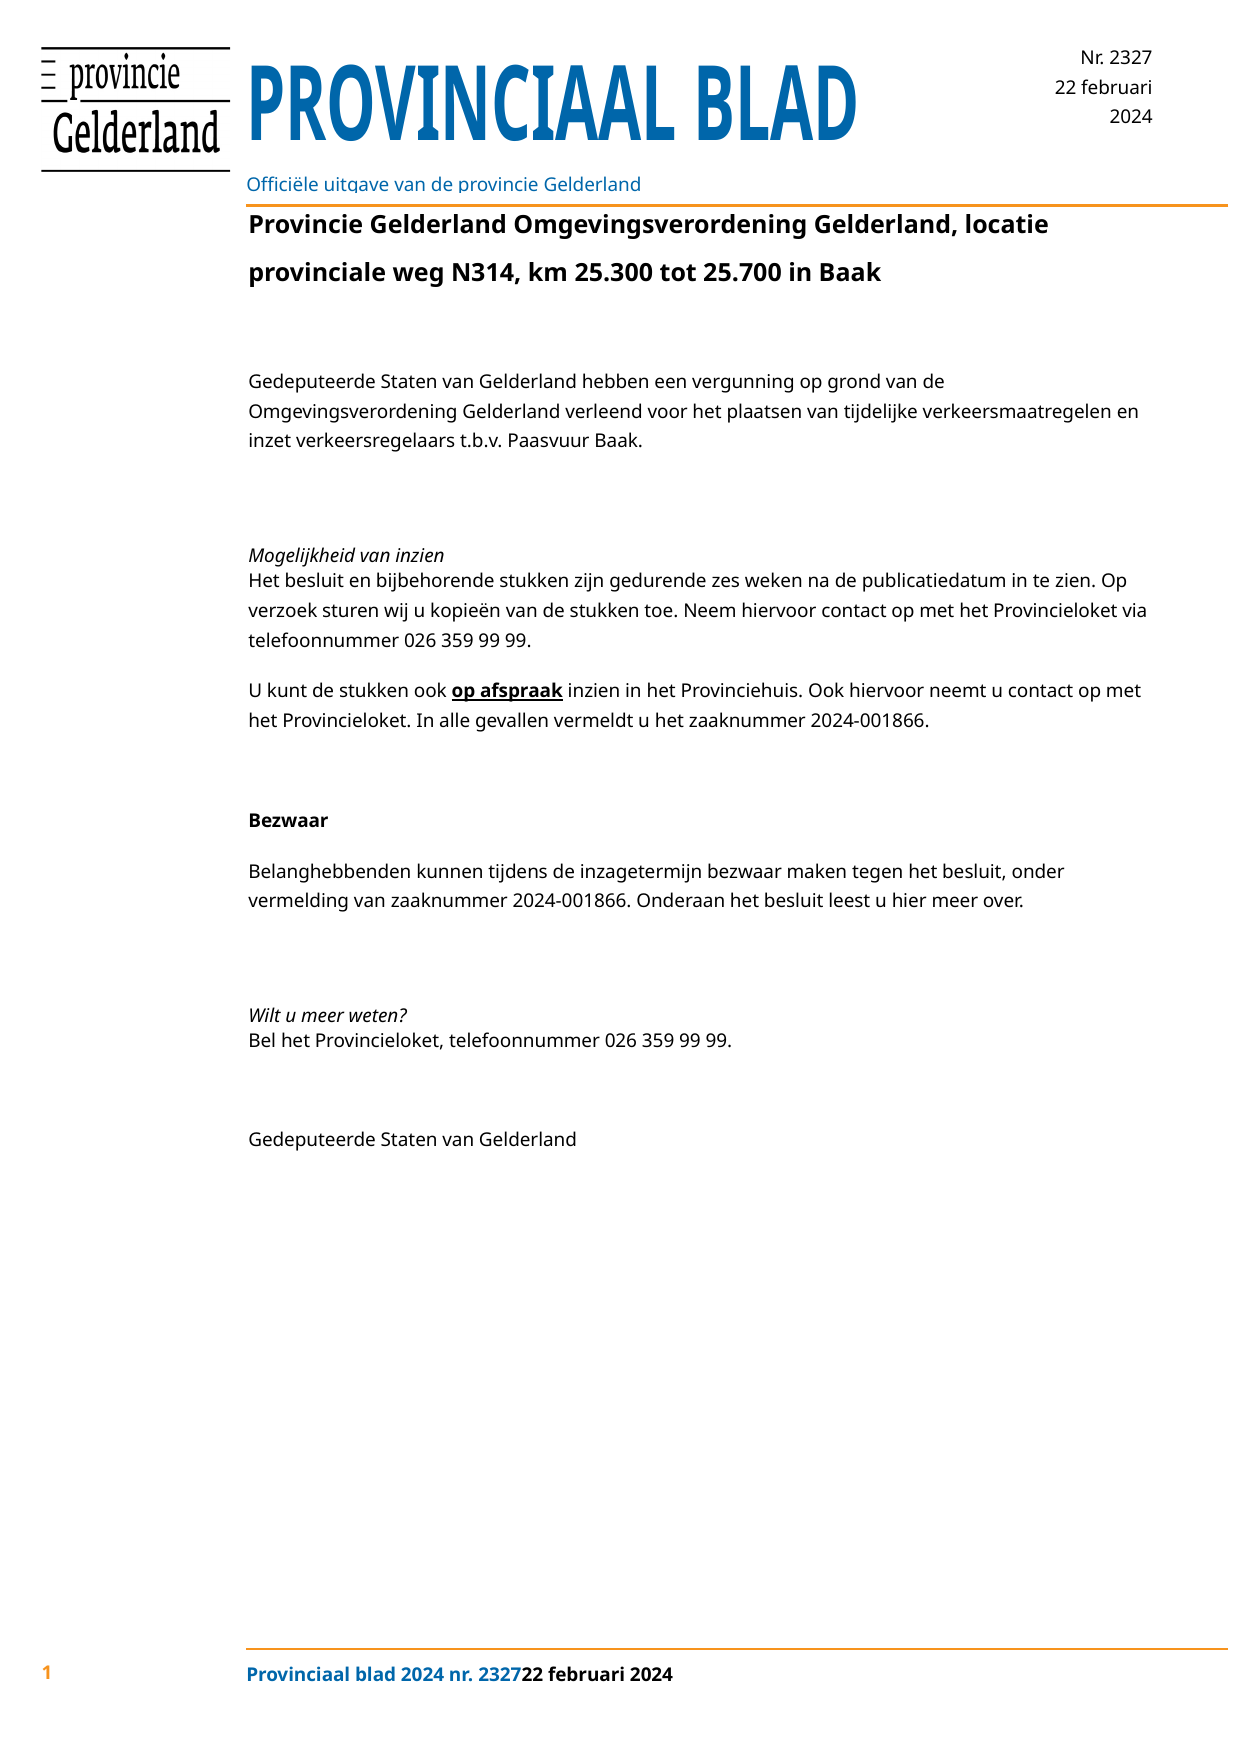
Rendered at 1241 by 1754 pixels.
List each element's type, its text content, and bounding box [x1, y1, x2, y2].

text Het besluit en bijbehorende stukken zijn gedurende zes weken na de publicatiedatum in te zien. Op verzoek sturen wij u kopieën van de stukken toe. Neem hiervoor contact op met het Provincieloket via telefoonnummer 026 359 99 99. [248, 568, 1152, 652]
text Wilt u meer weten? [248, 1002, 1152, 1028]
text Mogelijkheid van inzien [248, 542, 1152, 568]
text Bel het Provincieloket, telefoonnummer 026 359 99 99. [248, 1028, 1152, 1053]
text Bezwaar [248, 808, 1152, 833]
picture [41, 47, 231, 172]
text Provincie Gelderland Omgevingsverordening Gelderland, locatie provinciale weg N314, km 25.300 tot 25.700 in Baak [248, 207, 1152, 288]
text Gedeputeerde Staten van Gelderland hebben een vergunning op grond van de Omgevingsverordening Gelderland verleend voor het plaatsen van tijdelijke verkeersmaatregelen en inzet verkeersregelaars t.b.v. Paasvuur Baak. [248, 368, 1152, 453]
text Belanghebbenden kunnen tijdens de inzagetermijn bezwaar maken tegen het besluit, onder vermelding van zaaknummer 2024-001866. Onderaan het besluit leest u hier meer over. [248, 858, 1152, 913]
text Gedeputeerde Staten van Gelderland [248, 1126, 1152, 1152]
text U kunt de stukken ook op afspraak inzien in het Provinciehuis. Ook hiervoor neemt u contact op met het Provincieloket. In alle gevallen vermeldt u het zaaknummer 2024-001866. [248, 677, 1152, 732]
